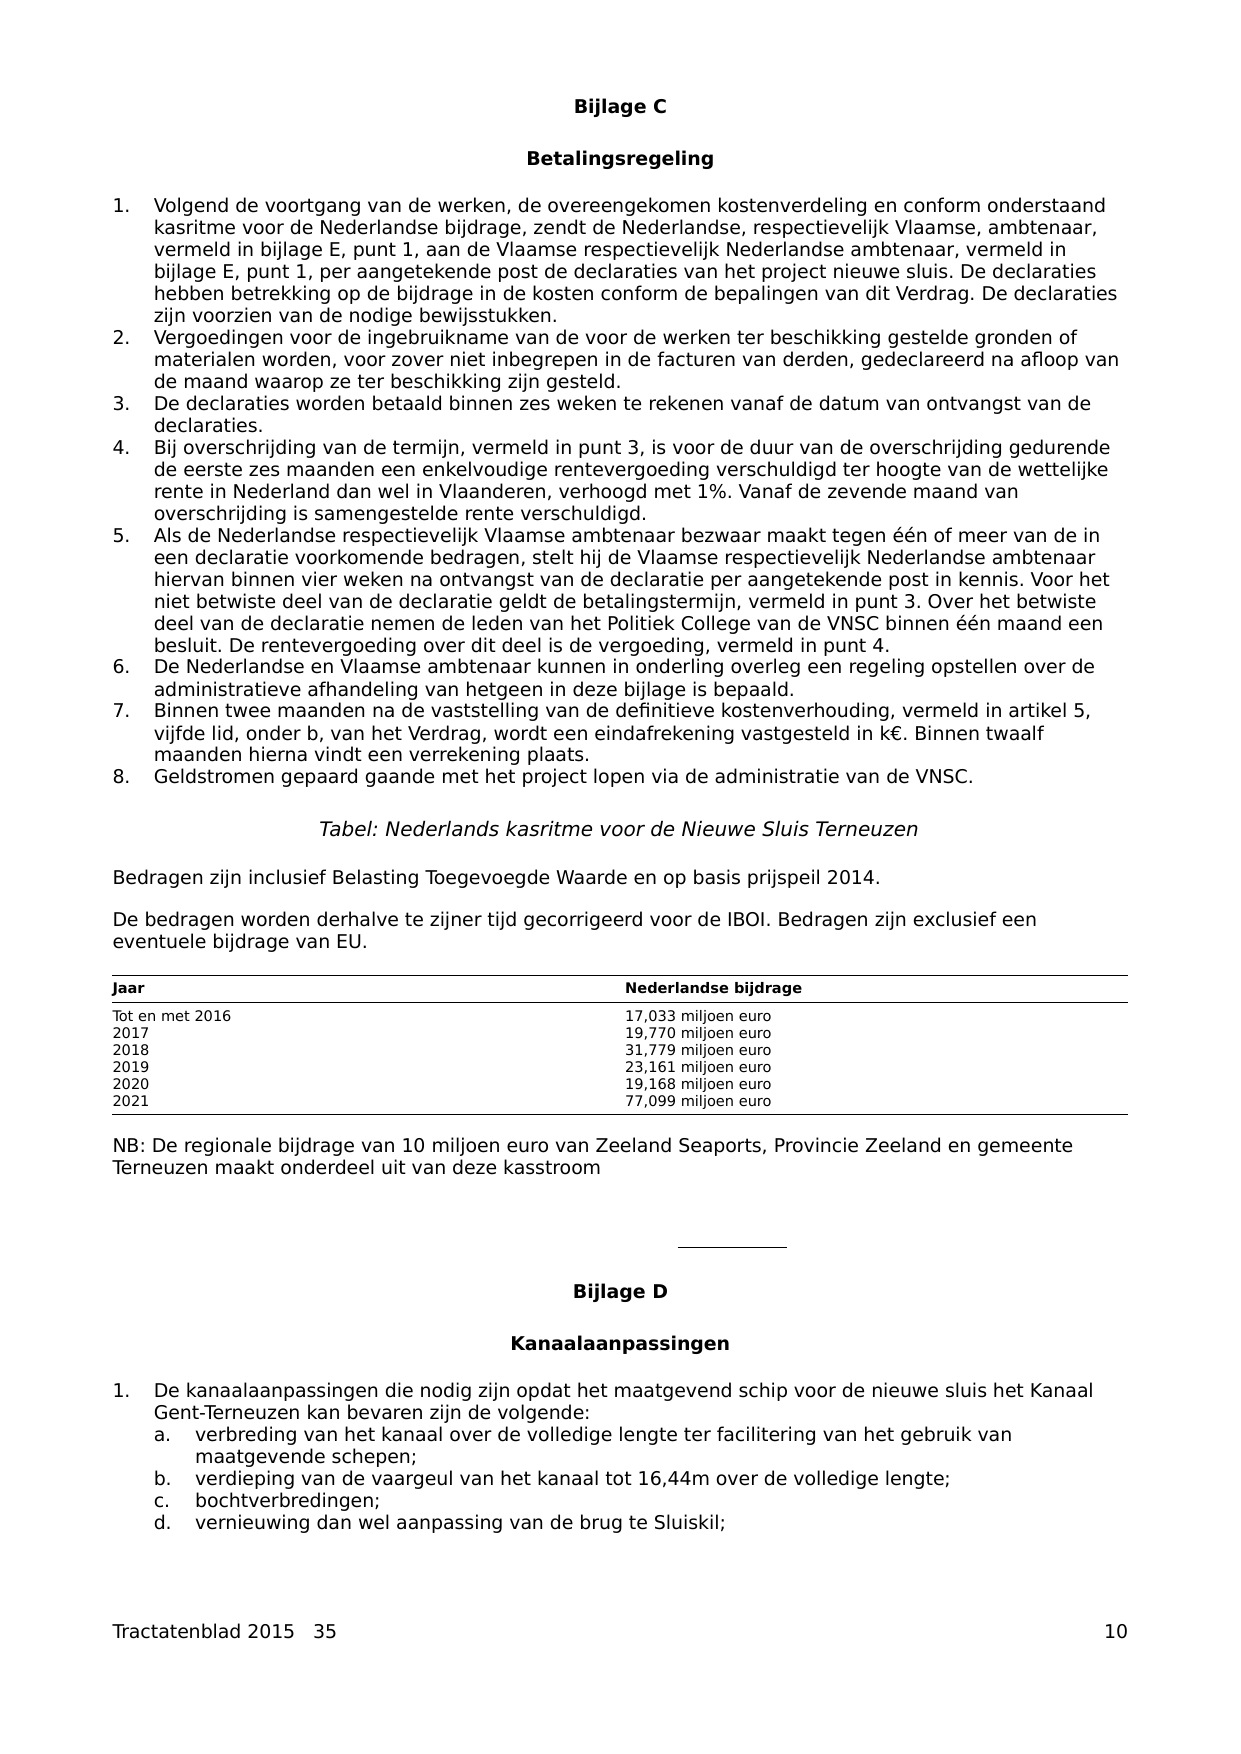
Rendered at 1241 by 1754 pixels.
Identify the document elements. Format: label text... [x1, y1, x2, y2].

text 6. De Nederlandse en Vlaamse ambtenaar kunnen in onderling overleg een regeling opstellen over de administratieve afhandeling van hetgeen in deze bijlage is bepaald. [112, 656, 1128, 700]
table_cell Tot en met 2016 [112, 1003, 619, 1024]
table_cell 77,099 miljoen euro [619, 1093, 1128, 1114]
subtitle Bijlage D [112, 1281, 1128, 1303]
text 1. De kanaalaanpassingen die nodig zijn opdat het maatgevend schip voor de nieuwe sluis het Kanaal Gent-Terneuzen kan bevaren zijn de volgende: [112, 1380, 1128, 1424]
text 1. Volgend de voortgang van de werken, de overeengekomen kostenverdeling en conform onderstaand kasritme voor de Nederlandse bijdrage, zendt de Nederlandse, respectievelijk Vlaamse, ambtenaar, vermeld in bijlage E, punt 1, aan de Vlaamse respectievelijk Nederlandse ambtenaar, vermeld in bijlage E, punt 1, per aangetekende post de declaraties van het project nieuwe sluis. De declaraties hebben betrekking op de bijdrage in de kosten conform de bepalingen van dit Verdrag. De declaraties zijn voorzien van de nodige bewijsstukken. [112, 195, 1128, 327]
subtitle Kanaalaanpassingen [112, 1333, 1128, 1355]
subtitle Betalingsregeling [112, 148, 1128, 170]
text 4. Bij overschrijding van de termijn, vermeld in punt 3, is voor de duur van de overschrijding gedurende de eerste zes maanden een enkelvoudige rentevergoeding verschuldigd ter hoogte van de wettelijke rente in Nederland dan wel in Vlaanderen, verhoogd met 1%. Vanaf de zevende maand van overschrijding is samengestelde rente verschuldigd. [112, 437, 1128, 524]
text d. vernieuwing dan wel aanpassing van de brug te Sluiskil; [153, 1512, 1128, 1534]
table_cell 17,033 miljoen euro [619, 1003, 1128, 1024]
text a. verbreding van het kanaal over de volledige lengte ter facilitering van het gebruik van maatgevende schepen; [153, 1424, 1128, 1468]
text 7. Binnen twee maanden na de vaststelling van de definitieve kostenverhouding, vermeld in artikel 5, vijfde lid, onder b, van het Verdrag, wordt een eindafrekening vastgesteld in k€. Binnen twaalf maanden hierna vindt een verrekening plaats. [112, 700, 1128, 766]
table_cell 2020 [112, 1076, 619, 1092]
table_cell 19,168 miljoen euro [619, 1076, 1128, 1092]
text b. verdieping van de vaargeul van het kanaal tot 16,44m over de volledige lengte; [153, 1468, 1128, 1490]
text NB: De regionale bijdrage van 10 miljoen euro van Zeeland Seaports, Provincie Zeeland en gemeente Terneuzen maakt onderdeel uit van deze kasstroom [112, 1135, 1128, 1179]
text 8. Geldstromen gepaard gaande met het project lopen via de administratie van de VNSC. [112, 766, 1128, 788]
text c. bochtverbredingen; [153, 1490, 1128, 1512]
text Bedragen zijn inclusief Belasting Toegevoegde Waarde en op basis prijspeil 2014. [112, 867, 1128, 889]
table_header Nederlandse bijdrage [619, 976, 1128, 1002]
table_cell 23,161 miljoen euro [619, 1059, 1128, 1076]
text 3. De declaraties worden betaald binnen zes weken te rekenen vanaf de datum van ontvangst van de declaraties. [112, 393, 1128, 437]
table_cell 2019 [112, 1059, 619, 1076]
text 2. Vergoedingen voor de ingebruikname van de voor de werken ter beschikking gestelde gronden of materialen worden, voor zover niet inbegrepen in de facturen van derden, gedeclareerd na afloop van de maand waarop ze ter beschikking zijn gesteld. [112, 327, 1128, 393]
table_cell 2018 [112, 1042, 619, 1058]
text 5. Als de Nederlandse respectievelijk Vlaamse ambtenaar bezwaar maakt tegen één of meer van de in een declaratie voorkomende bedragen, stelt hij de Vlaamse respectievelijk Nederlandse ambtenaar hiervan binnen vier weken na ontvangst van de declaratie per aangetekende post in kennis. Voor het niet betwiste deel van de declaratie geldt de betalingstermijn, vermeld in punt 3. Over het betwiste deel van de declaratie nemen de leden van het Politiek College van de VNSC binnen één maand een besluit. De rentevergoeding over dit deel is de vergoeding, vermeld in punt 4. [112, 524, 1128, 656]
table_cell 2017 [112, 1025, 619, 1042]
table_header Jaar [112, 976, 619, 1002]
text De bedragen worden derhalve te zijner tijd gecorrigeerd voor de IBOI. Bedragen zijn exclusief een eventuele bijdrage van EU. [112, 909, 1128, 953]
table_cell 31,779 miljoen euro [619, 1042, 1128, 1058]
subtitle Tabel: Nederlands kasritme voor de Nieuwe Sluis Terneuzen [112, 818, 1128, 842]
table_cell 2021 [112, 1093, 619, 1114]
subtitle Bijlage C [112, 96, 1128, 118]
table_cell 19,770 miljoen euro [619, 1025, 1128, 1042]
